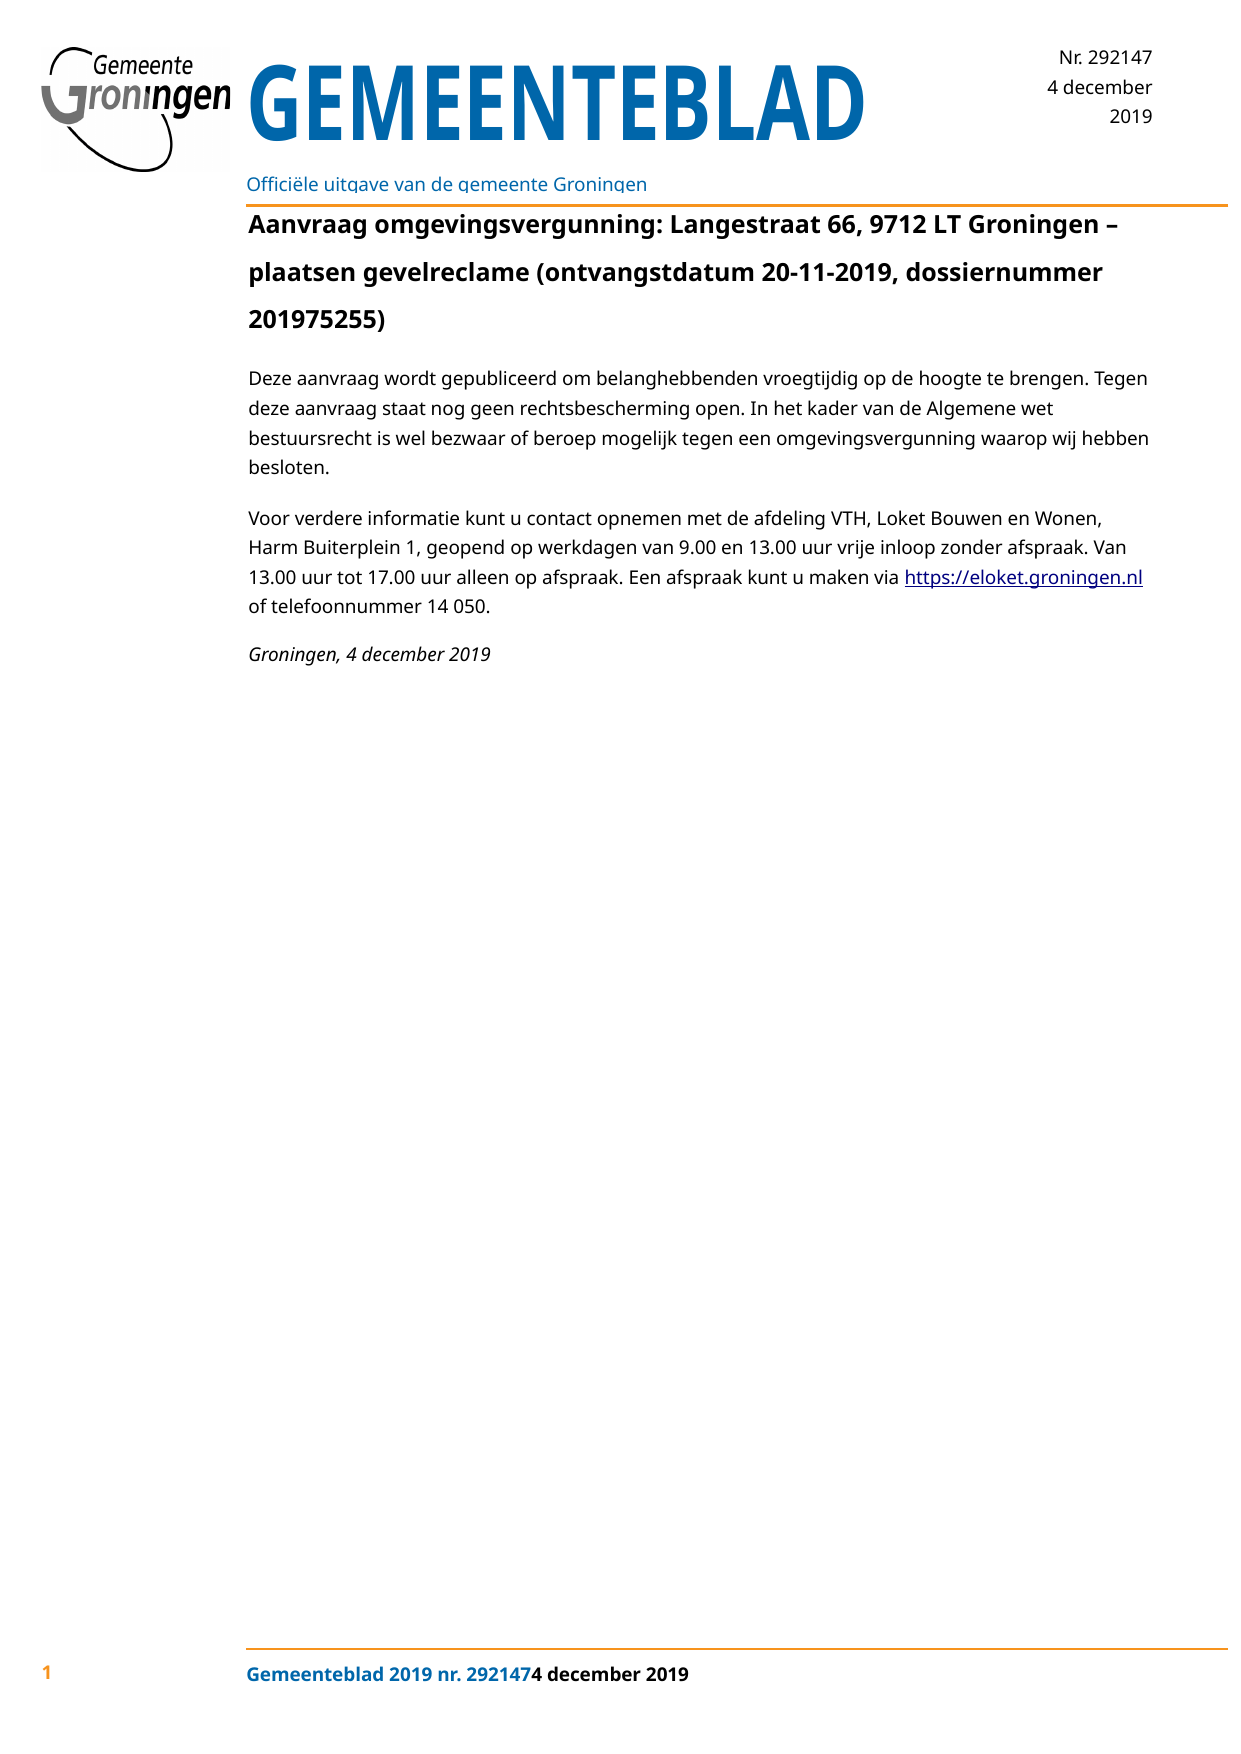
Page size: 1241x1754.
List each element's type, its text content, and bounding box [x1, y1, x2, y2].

text Voor verdere informatie kunt u contact opnemen met de afdeling VTH, Loket Bouwen en Wonen, Harm Buiterplein 1, geopend op werkdagen van 9.00 en 13.00 uur vrije inloop zonder afspraak. Van 13.00 uur tot 17.00 uur alleen op afspraak. Een afspraak kunt u maken via https://eloket.groningen.nl of telefoonnummer 14 050. [248, 505, 1152, 619]
text Aanvraag omgevingsvergunning: Langestraat 66, 9712 LT Groningen – plaatsen gevelreclame (ontvangstdatum 20-11-2019, dossiernummer 201975255) [248, 207, 1152, 336]
text Deze aanvraag wordt gepubliceerd om belanghebbenden vroegtijdig op de hoogte te brengen. Tegen deze aanvraag staat nog geen rechtsbescherming open. In het kader van de Algemene wet bestuursrecht is wel bezwaar of beroep mogelijk tegen een omgevingsvergunning waarop wij hebben besloten. [248, 366, 1152, 480]
picture [41, 47, 231, 172]
text Groningen, 4 december 2019 [248, 641, 1152, 667]
